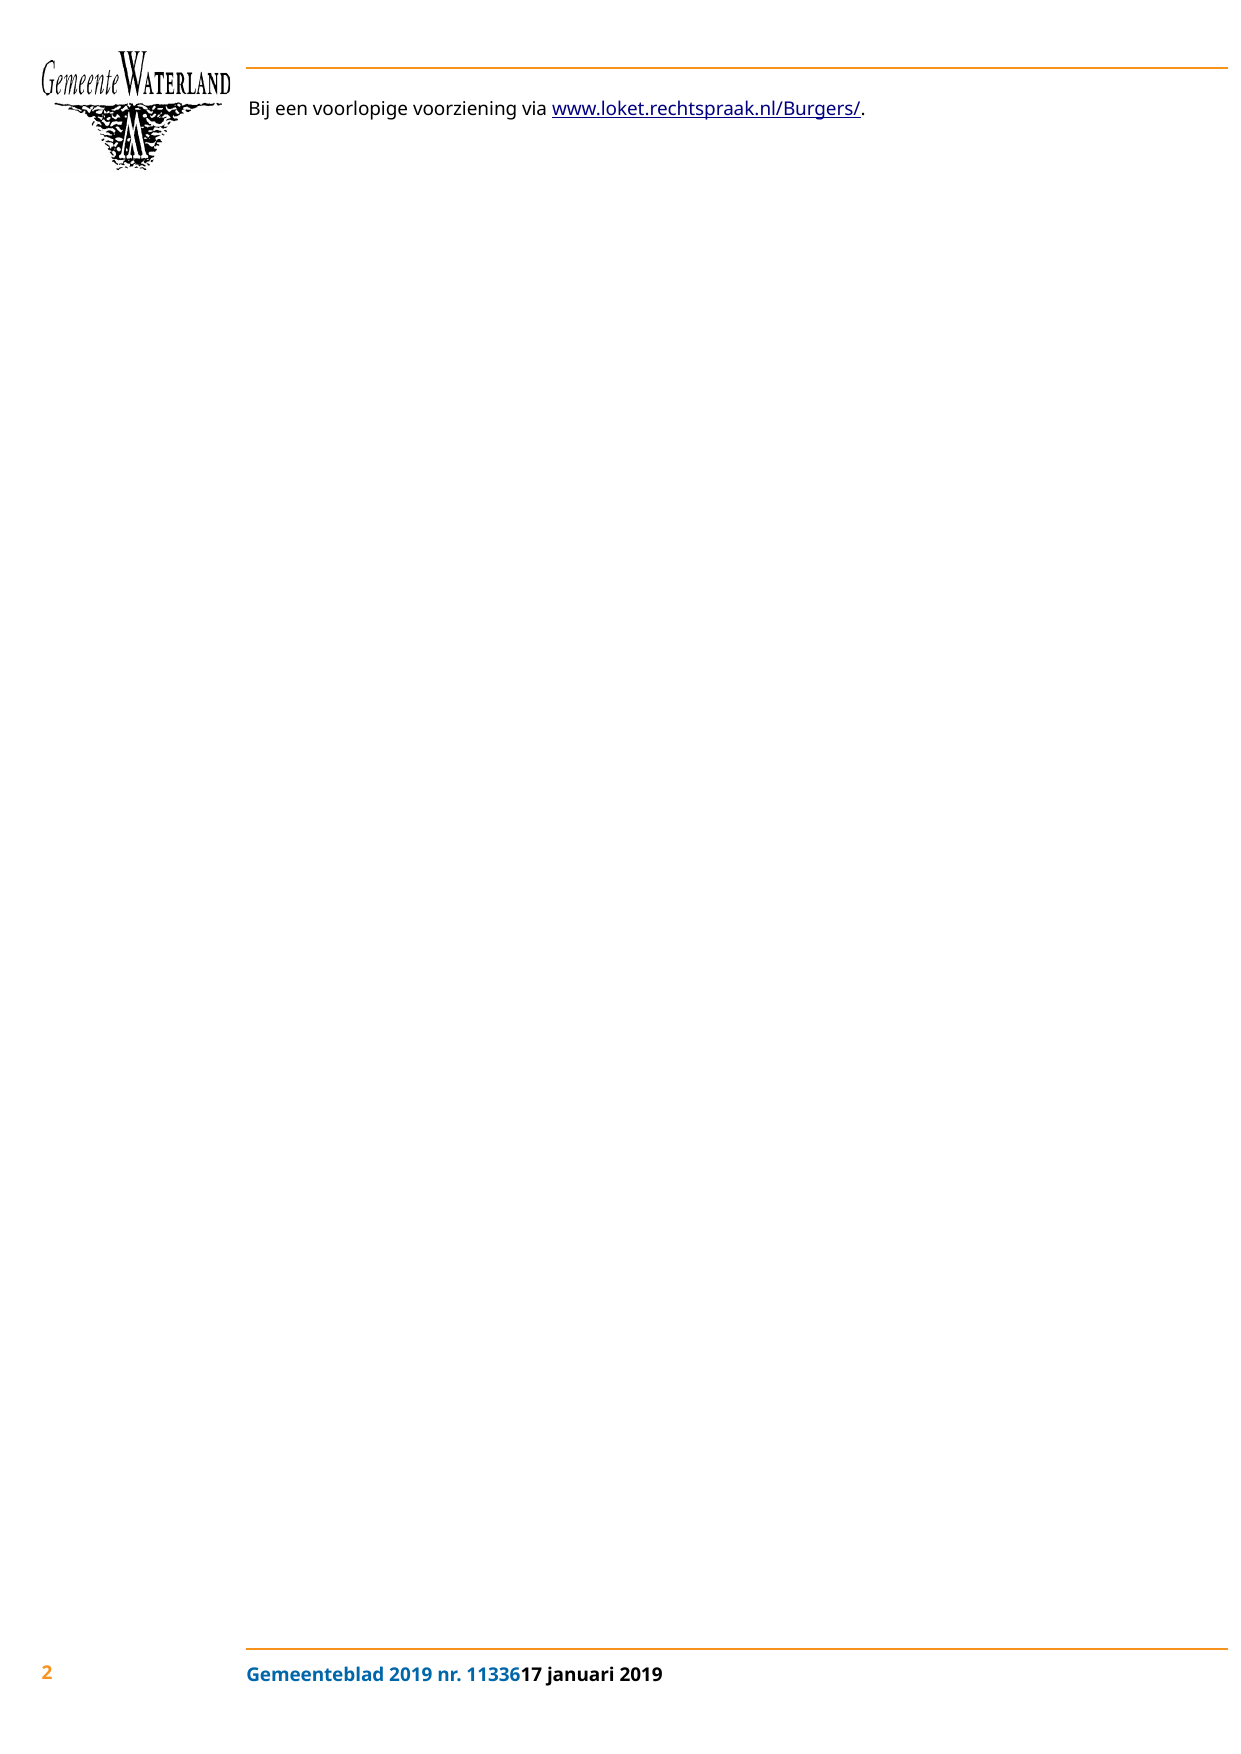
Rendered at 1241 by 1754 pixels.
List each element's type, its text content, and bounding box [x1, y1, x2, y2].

text Bij een voorlopige voorziening via www.loket.rechtspraak.nl/Burgers/. [248, 95, 1152, 121]
picture [41, 47, 231, 172]
